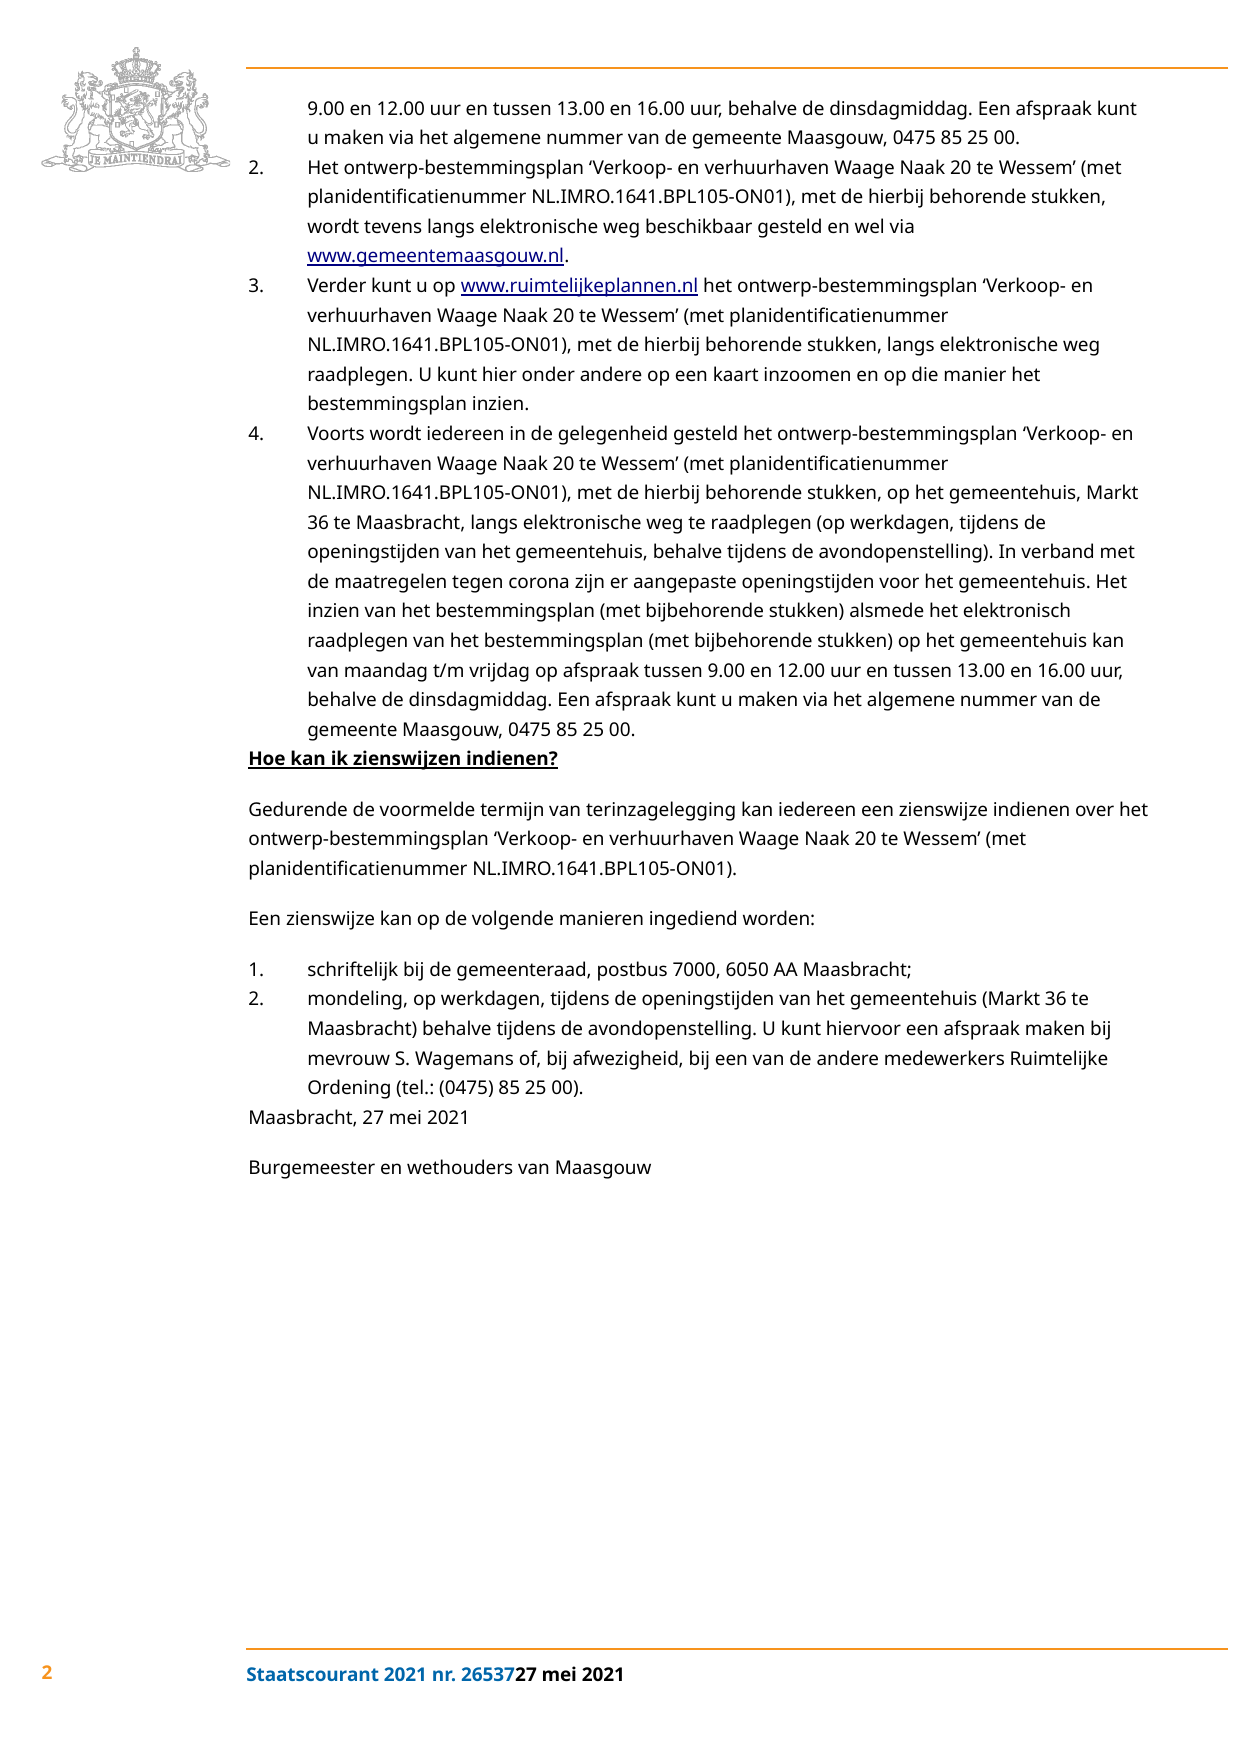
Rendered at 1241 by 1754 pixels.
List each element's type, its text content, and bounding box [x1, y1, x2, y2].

list schriftelijk bij de gemeenteraad, postbus 7000, 6050 AA Maasbracht; [248, 956, 1152, 982]
list mondeling, op werkdagen, tijdens de openingstijden van het gemeentehuis (Markt 36 te Maasbracht) behalve tijdens de avondopenstelling. U kunt hiervoor een afspraak maken bij mevrouw S. Wagemans of, bij afwezigheid, bij een van de andere medewerkers Ruimtelijke Ordening (tel.: (0475) 85 25 00). [248, 986, 1152, 1100]
text Gedurende de voormelde termijn van terinzagelegging kan iedereen een zienswijze indienen over het ontwerp-bestemmingsplan ‘Verkoop- en verhuurhaven Waage Naak 20 te Wessem’ (met planidentificatienummer NL.IMRO.1641.BPL105-ON01). [248, 796, 1152, 881]
list Het ontwerp-bestemmingsplan ‘Verkoop- en verhuurhaven Waage Naak 20 te Wessem’ (met planidentificatienummer NL.IMRO.1641.BPL105-ON01), met de hierbij behorende stukken, wordt tevens langs elektronische weg beschikbaar gesteld en wel via www.gemeentemaasgouw.nl. [248, 154, 1152, 268]
list Verder kunt u op www.ruimtelijkeplannen.nl het ontwerp-bestemmingsplan ‘Verkoop- en verhuurhaven Waage Naak 20 te Wessem’ (met planidentificatienummer NL.IMRO.1641.BPL105-ON01), met de hierbij behorende stukken, langs elektronische weg raadplegen. U kunt hier onder andere op een kaart inzoomen en op die manier het bestemmingsplan inzien. [248, 272, 1152, 416]
list 9.00 en 12.00 uur en tussen 13.00 en 16.00 uur, behalve de dinsdagmiddag. Een afspraak kunt u maken via het algemene nummer van de gemeente Maasgouw, 0475 85 25 00. [248, 95, 1152, 150]
text Hoe kan ik zienswijzen indienen? [248, 746, 1152, 771]
text Een zienswijze kan op de volgende manieren ingediend worden: [248, 906, 1152, 931]
text Maasbracht, 27 mei 2021 [248, 1104, 1152, 1130]
text Burgemeester en wethouders van Maasgouw [248, 1154, 1152, 1180]
picture [41, 47, 231, 172]
list Voorts wordt iedereen in de gelegenheid gesteld het ontwerp-bestemmingsplan ‘Verkoop- en verhuurhaven Waage Naak 20 te Wessem’ (met planidentificatienummer NL.IMRO.1641.BPL105-ON01), met de hierbij behorende stukken, op het gemeentehuis, Markt 36 te Maasbracht, langs elektronische weg te raadplegen (op werkdagen, tijdens de openingstijden van het gemeentehuis, behalve tijdens de avondopenstelling). In verband met de maatregelen tegen corona zijn er aangepaste openingstijden voor het gemeentehuis. Het inzien van het bestemmingsplan (met bijbehorende stukken) alsmede het elektronisch raadplegen van het bestemmingsplan (met bijbehorende stukken) op het gemeentehuis kan van maandag t/m vrijdag op afspraak tussen 9.00 en 12.00 uur en tussen 13.00 en 16.00 uur, behalve de dinsdagmiddag. Een afspraak kunt u maken via het algemene nummer van de gemeente Maasgouw, 0475 85 25 00. [248, 420, 1152, 742]
